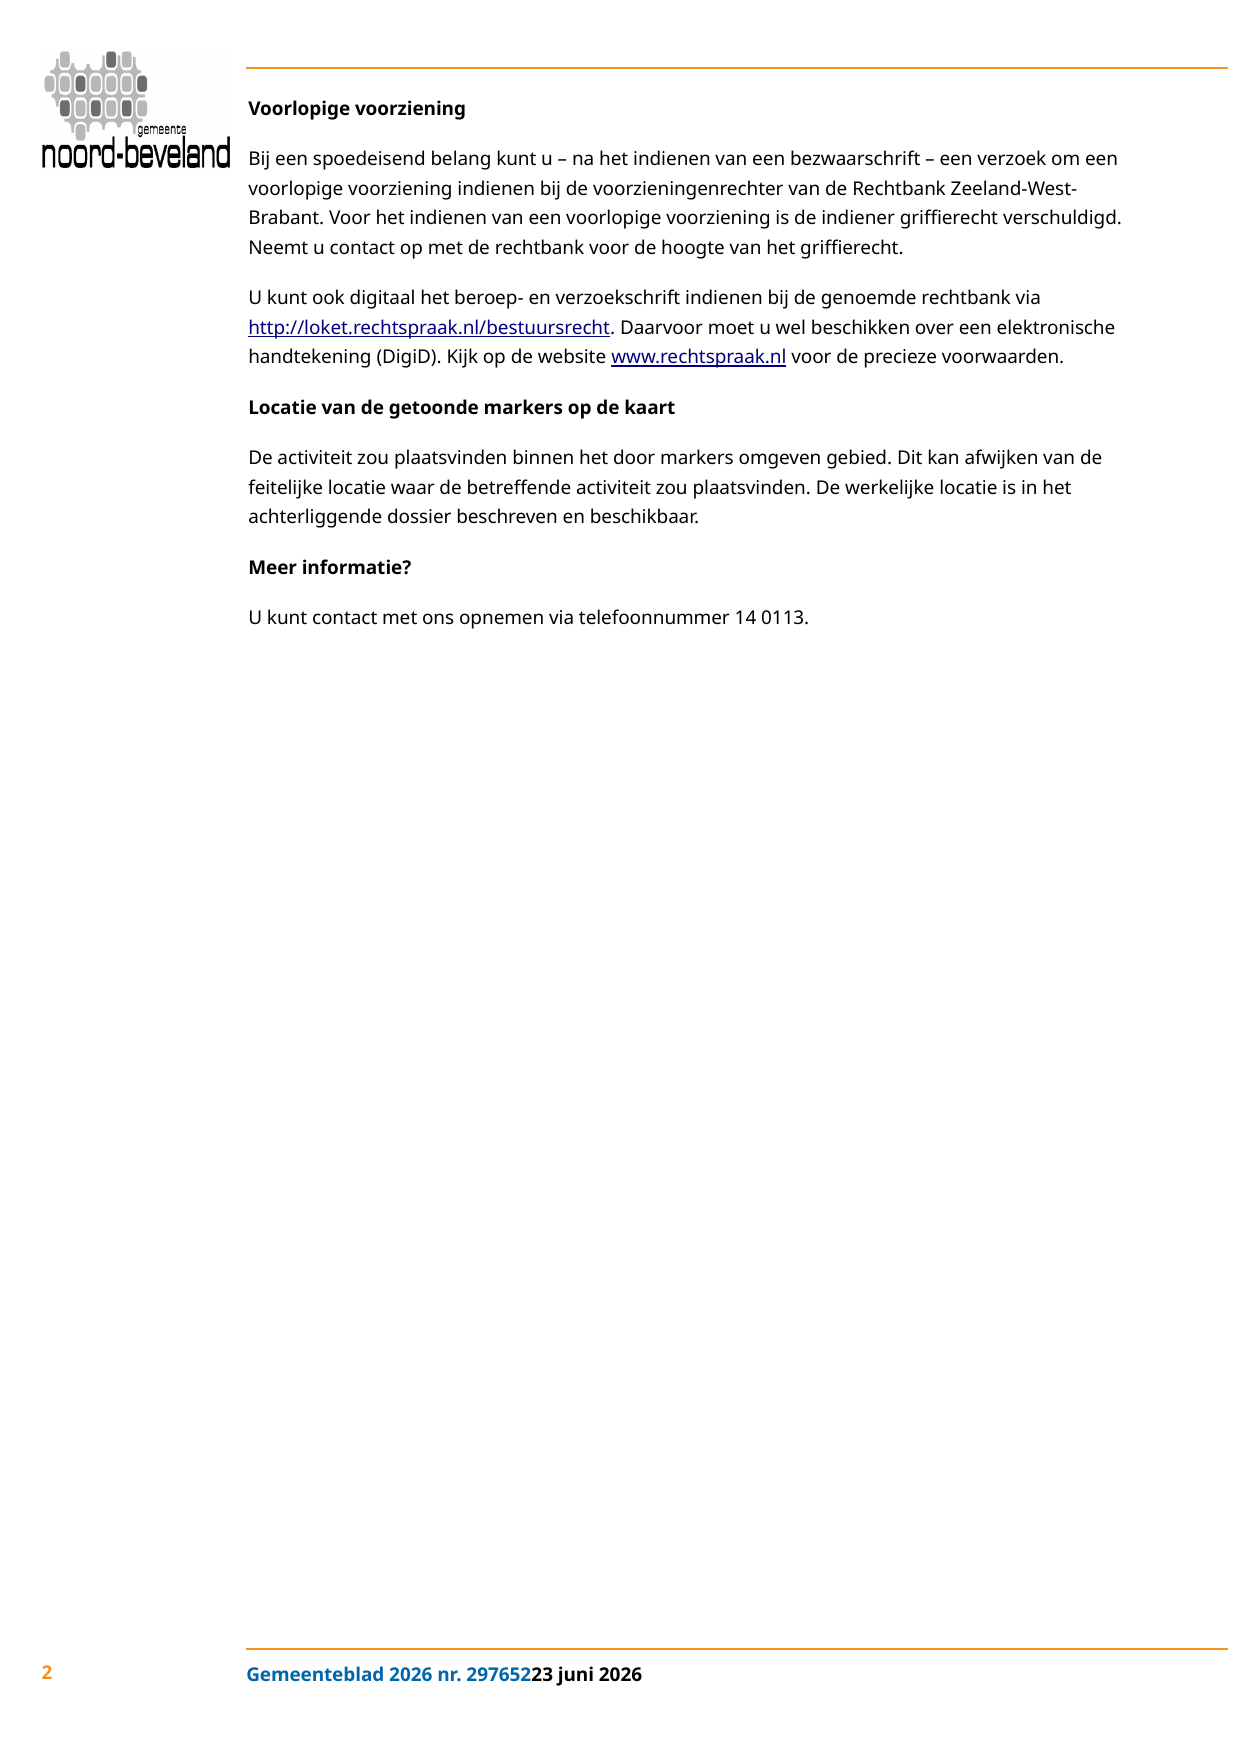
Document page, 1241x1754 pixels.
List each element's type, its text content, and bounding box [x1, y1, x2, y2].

picture [41, 47, 231, 172]
text Locatie van de getoonde markers op de kaart [248, 394, 1152, 420]
text Meer informatie? [248, 554, 1152, 580]
text Voorlopige voorziening [248, 95, 1152, 121]
text U kunt ook digitaal het beroep- en verzoekschrift indienen bij de genoemde rechtbank via http://loket.rechtspraak.nl/bestuursrecht. Daarvoor moet u wel beschikken over een elektronische handtekening (DigiD). Kijk op de website www.rechtspraak.nl voor de precieze voorwaarden. [248, 284, 1152, 369]
text U kunt contact met ons opnemen via telefoonnummer 14 0113. [248, 604, 1152, 630]
text Bij een spoedeisend belang kunt u – na het indienen van een bezwaarschrift – een verzoek om een voorlopige voorziening indienen bij de voorzieningenrechter van de Rechtbank Zeeland-West-Brabant. Voor het indienen van een voorlopige voorziening is de indiener griffierecht verschuldigd. Neemt u contact op met de rechtbank voor de hoogte van het griffierecht. [248, 145, 1152, 260]
text De activiteit zou plaatsvinden binnen het door markers omgeven gebied. Dit kan afwijken van de feitelijke locatie waar de betreffende activiteit zou plaatsvinden. De werkelijke locatie is in het achterliggende dossier beschreven en beschikbaar. [248, 444, 1152, 529]
